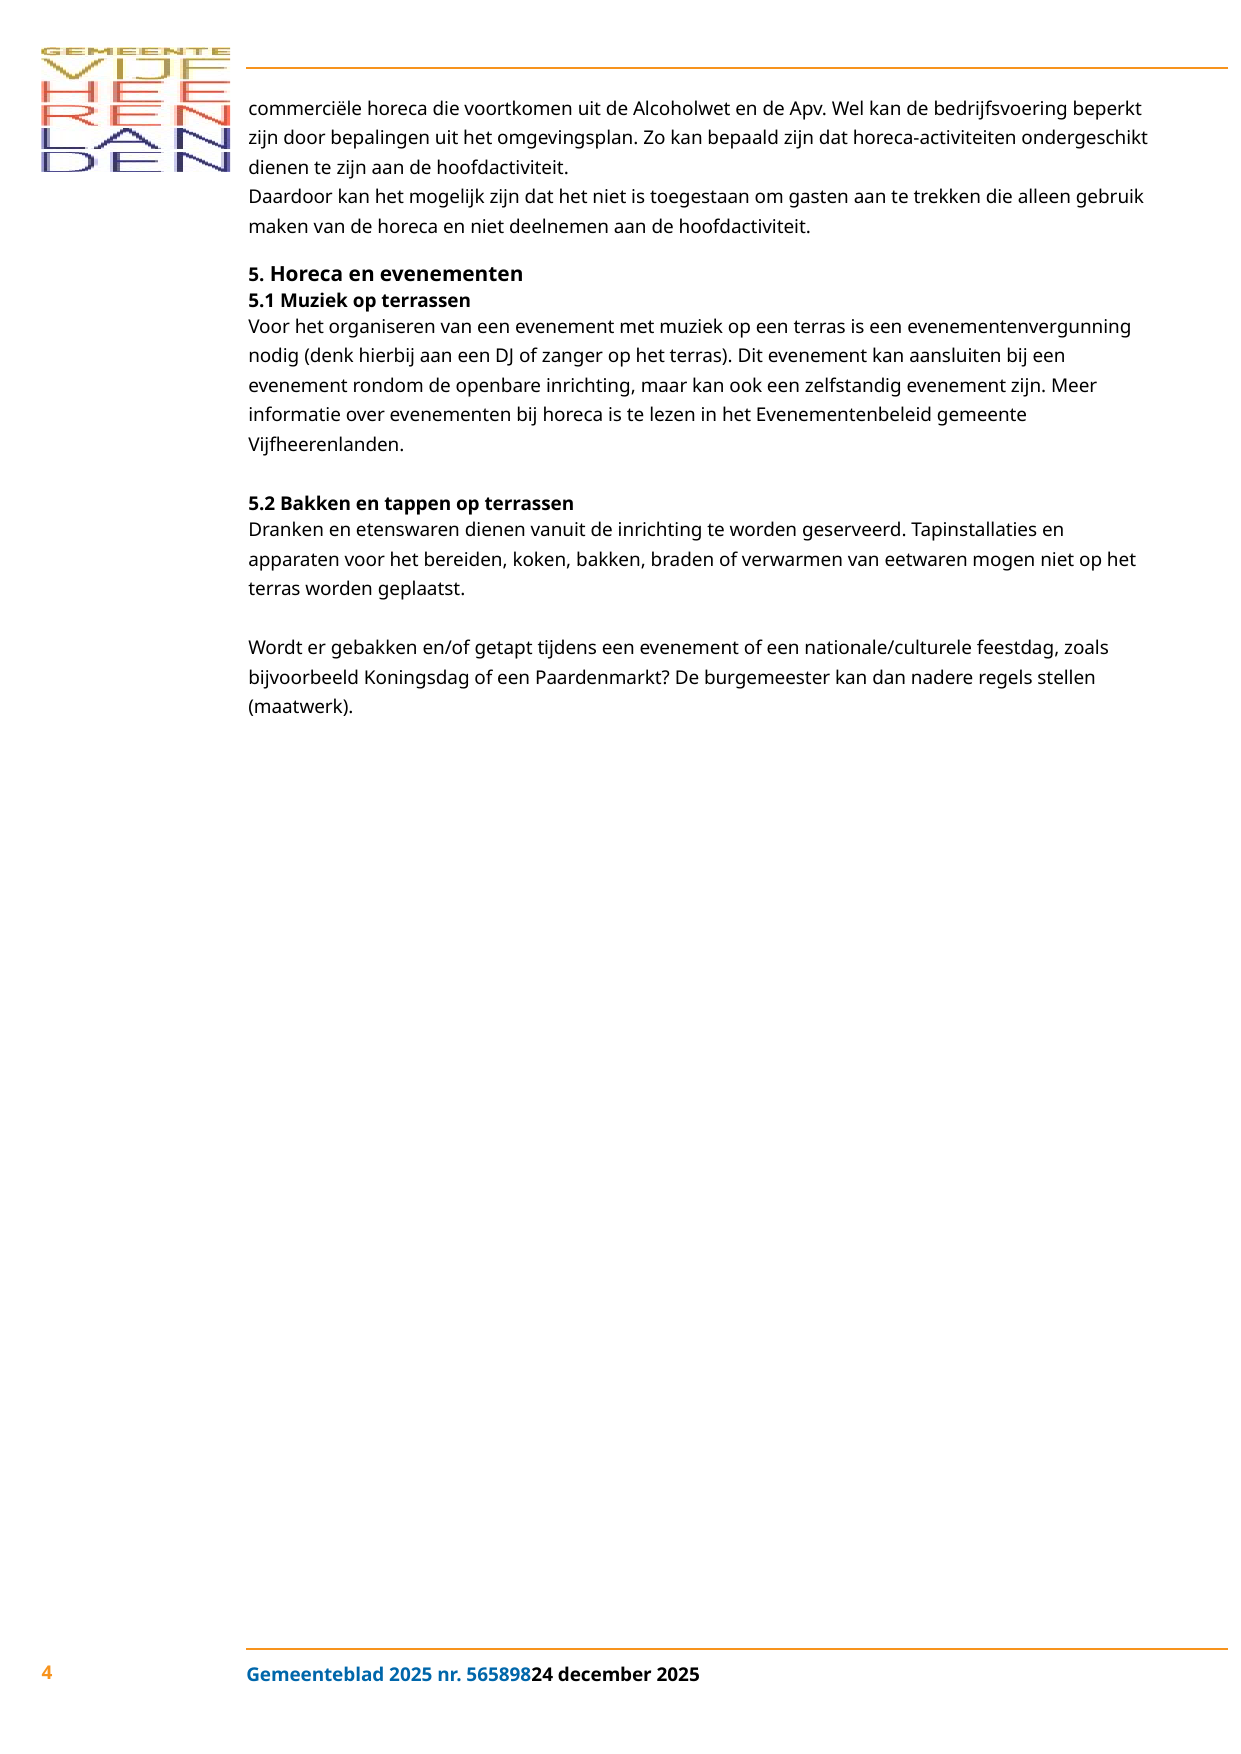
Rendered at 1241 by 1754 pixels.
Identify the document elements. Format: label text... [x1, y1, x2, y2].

text commerciële horeca die voortkomen uit de Alcoholwet en de Apv. Wel kan de bedrijfsvoering beperkt zijn door bepalingen uit het omgevingsplan. Zo kan bepaald zijn dat horeca-activiteiten ondergeschikt dienen te zijn aan de hoofdactiviteit. [248, 95, 1152, 180]
text Voor het organiseren van een evenement met muziek op een terras is een evenementenvergunning nodig (denk hierbij aan een DJ of zanger op het terras). Dit evenement kan aansluiten bij een evenement rondom de openbare inrichting, maar kan ook een zelfstandig evenement zijn. Meer informatie over evenementen bij horeca is te lezen in het Evenementenbeleid gemeente Vijfheerenlanden. [248, 313, 1152, 457]
picture [41, 47, 231, 172]
text Wordt er gebakken en/of getapt tijdens een evenement of een nationale/culturele feestdag, zoals bijvoorbeeld Koningsdag of een Paardenmarkt? De burgemeester kan dan nadere regels stellen (maatwerk). [248, 634, 1152, 719]
text 5.1 Muziek op terrassen [248, 287, 1152, 313]
text 5.2 Bakken en tappen op terrassen [248, 490, 1152, 516]
text Dranken en etenswaren dienen vanuit de inrichting te worden geserveerd. Tapinstallaties en apparaten voor het bereiden, koken, bakken, braden of verwarmen van eetwaren mogen niet op het terras worden geplaatst. [248, 516, 1152, 601]
text Daardoor kan het mogelijk zijn dat het niet is toegestaan om gasten aan te trekken die alleen gebruik maken van de horeca en niet deelnemen aan de hoofdactiviteit. [248, 183, 1152, 239]
text 5. Horeca en evenementen [248, 259, 1152, 287]
